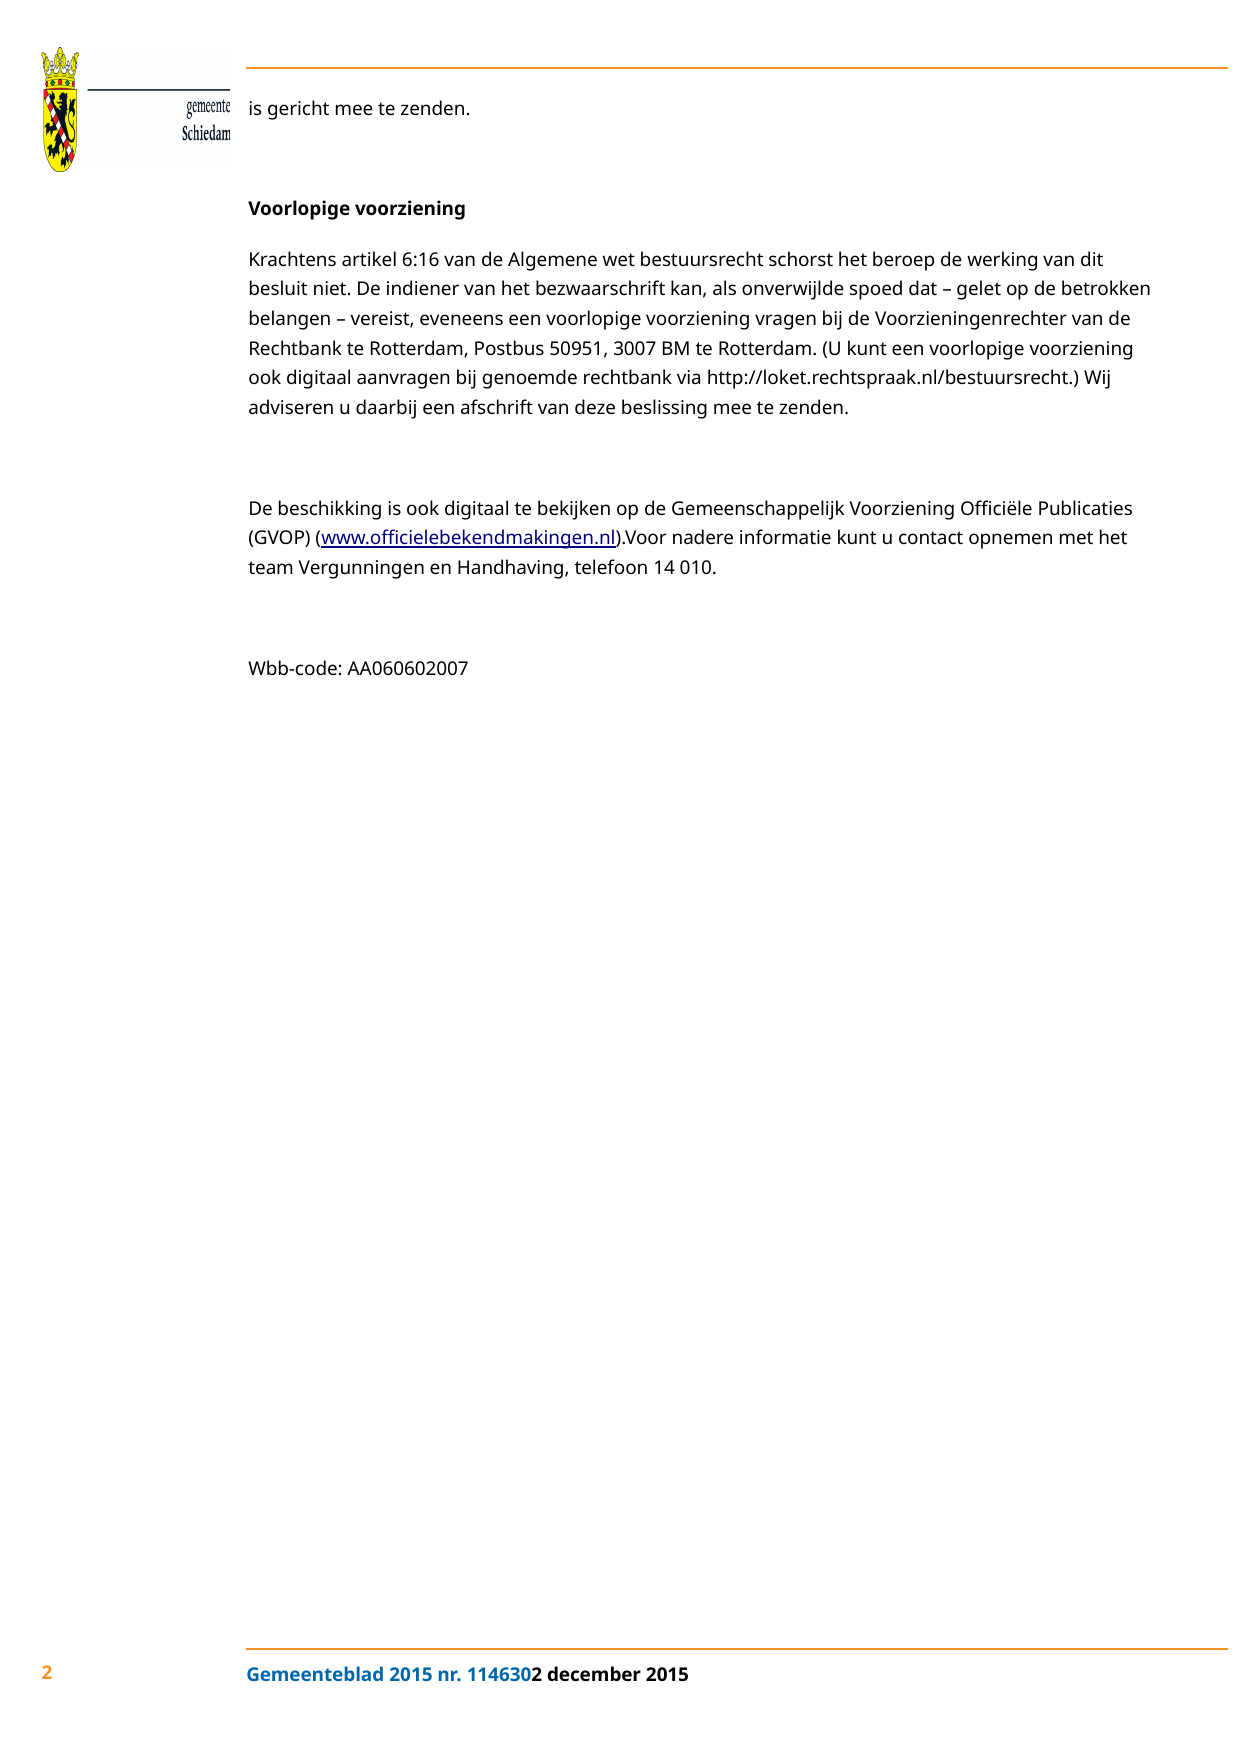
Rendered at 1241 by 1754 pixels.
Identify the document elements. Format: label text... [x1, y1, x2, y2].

picture [41, 47, 231, 172]
text Voorlopige voorziening [248, 196, 1152, 221]
text Wbb-code: AA060602007 [248, 655, 1152, 681]
text De beschikking is ook digitaal te bekijken op de Gemeenschappelijk Voorziening Officiële Publicaties (GVOP) (www.officielebekendmakingen.nl).Voor nadere informatie kunt u contact opnemen met het team Vergunningen en Handhaving, telefoon 14 010. [248, 495, 1152, 580]
text is gericht mee te zenden. [248, 95, 1152, 121]
text Krachtens artikel 6:16 van de Algemene wet bestuursrecht schorst het beroep de werking van dit besluit niet. De indiener van het bezwaarschrift kan, als onverwijlde spoed dat – gelet op de betrokken belangen – vereist, eveneens een voorlopige voorziening vragen bij de Voorzieningenrechter van de Rechtbank te Rotterdam, Postbus 50951, 3007 BM te Rotterdam. (U kunt een voorlopige voorziening ook digitaal aanvragen bij genoemde rechtbank via http://loket.rechtspraak.nl/bestuursrecht.) Wij adviseren u daarbij een afschrift van deze beslissing mee te zenden. [248, 246, 1152, 420]
